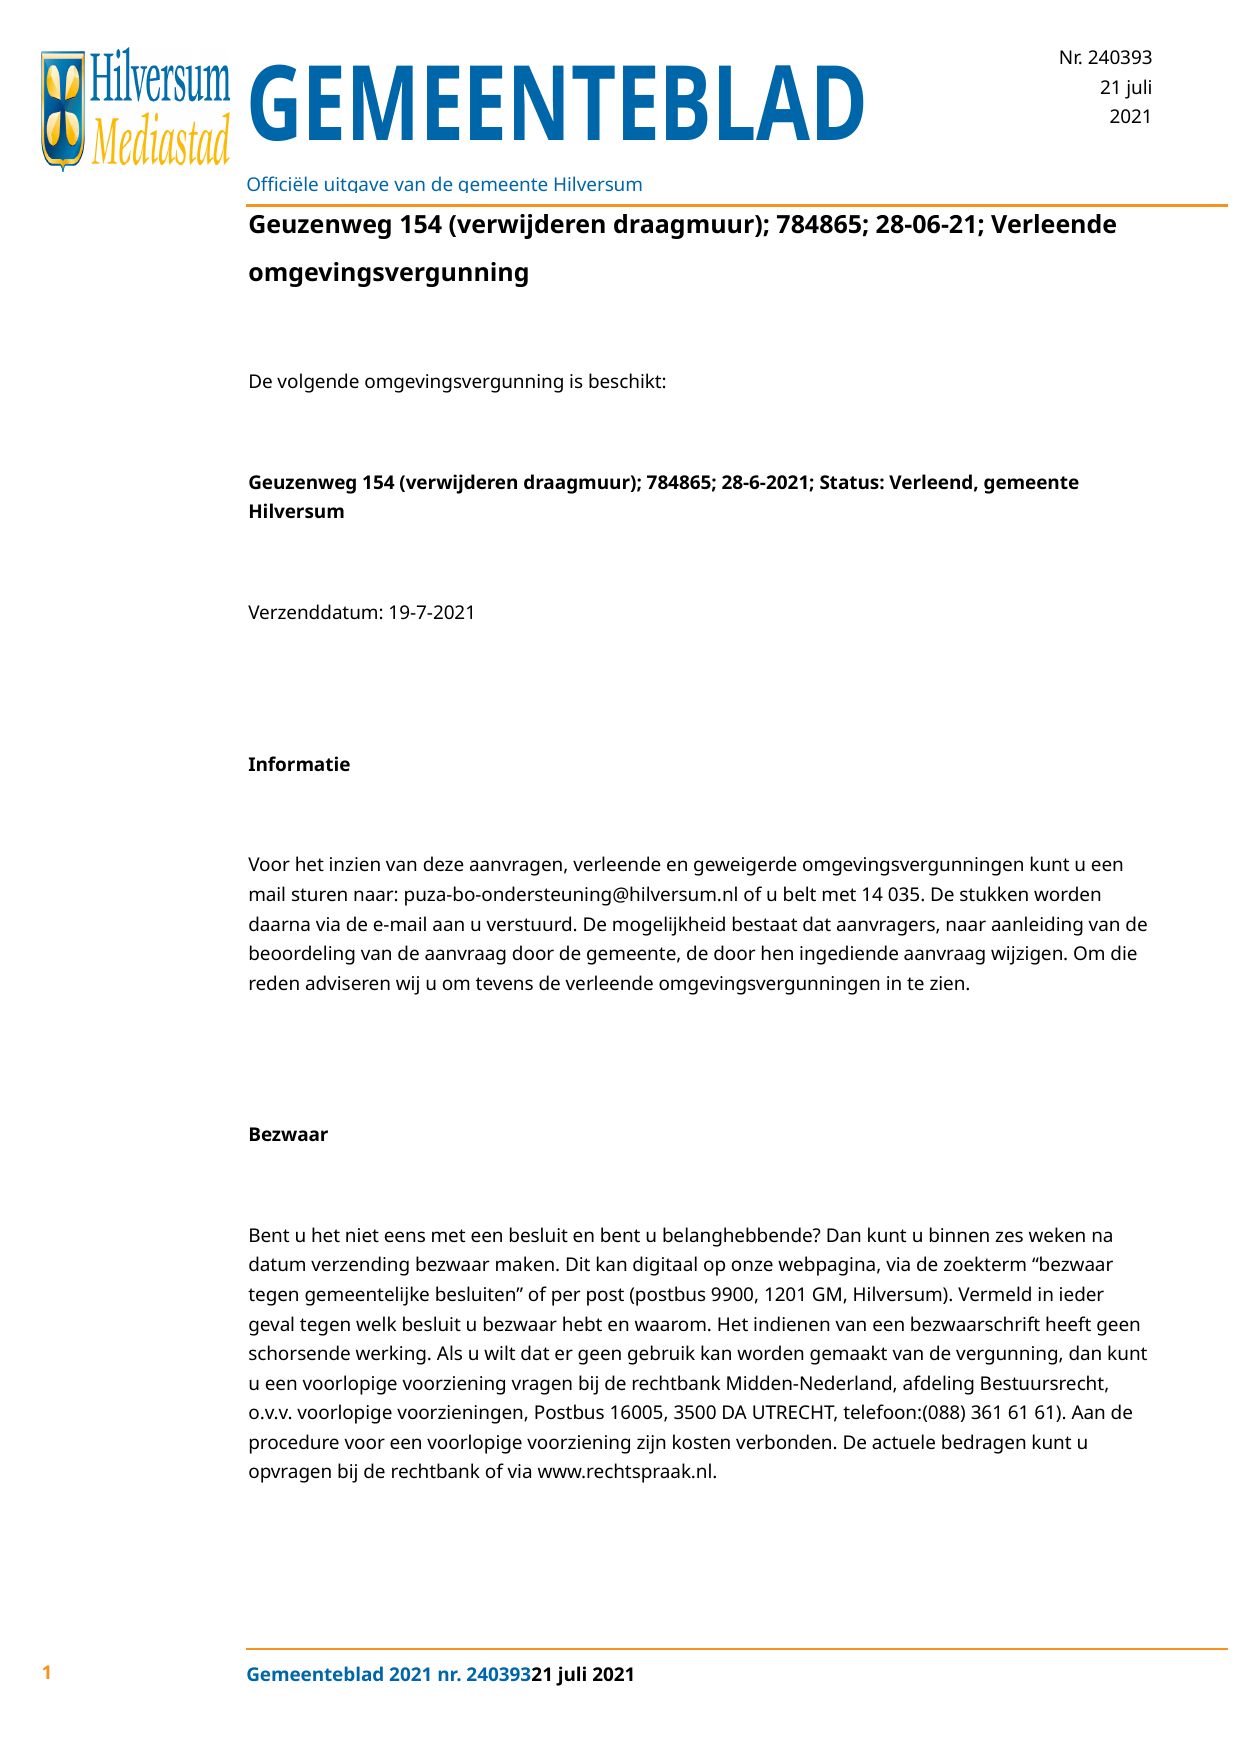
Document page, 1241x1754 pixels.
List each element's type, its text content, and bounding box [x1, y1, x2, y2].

text Verzenddatum: 19-7-2021 [248, 599, 1152, 625]
text De volgende omgevingsvergunning is beschikt: [248, 368, 1152, 394]
text Geuzenweg 154 (verwijderen draagmuur); 784865; 28-06-21; Verleende omgevingsvergunning [248, 207, 1152, 288]
picture [41, 47, 231, 172]
text Informatie [248, 751, 1152, 777]
text Geuzenweg 154 (verwijderen draagmuur); 784865; 28-6-2021; Status: Verleend, gemeente Hilversum [248, 469, 1152, 524]
text Bent u het niet eens met een besluit en bent u belanghebbende? Dan kunt u binnen zes weken na datum verzending bezwaar maken. Dit kan digitaal op onze webpagina, via de zoekterm “bezwaar tegen gemeentelijke besluiten” of per post (postbus 9900, 1201 GM, Hilversum). Vermeld in ieder geval tegen welk besluit u bezwaar hebt en waarom. Het indienen van een bezwaarschrift heeft geen schorsende werking. Als u wilt dat er geen gebruik kan worden gemaakt van de vergunning, dan kunt u een voorlopige voorziening vragen bij de rechtbank Midden-Nederland, afdeling Bestuursrecht, o.v.v. voorlopige voorzieningen, Postbus 16005, 3500 DA UTRECHT, telefoon:(088) 361 61 61). Aan de procedure voor een voorlopige voorziening zijn kosten verbonden. De actuele bedragen kunt u opvragen bij de rechtbank of via www.rechtspraak.nl. [248, 1222, 1152, 1484]
text Voor het inzien van deze aanvragen, verleende en geweigerde omgevingsvergunningen kunt u een mail sturen naar: puza-bo-ondersteuning@hilversum.nl of u belt met 14 035. De stukken worden daarna via de e-mail aan u verstuurd. De mogelijkheid bestaat dat aanvragers, naar aanleiding van de beoordeling van de aanvraag door de gemeente, de door hen ingediende aanvraag wijzigen. Om die reden adviseren wij u om tevens de verleende omgevingsvergunningen in te zien. [248, 852, 1152, 996]
text Bezwaar [248, 1121, 1152, 1147]
